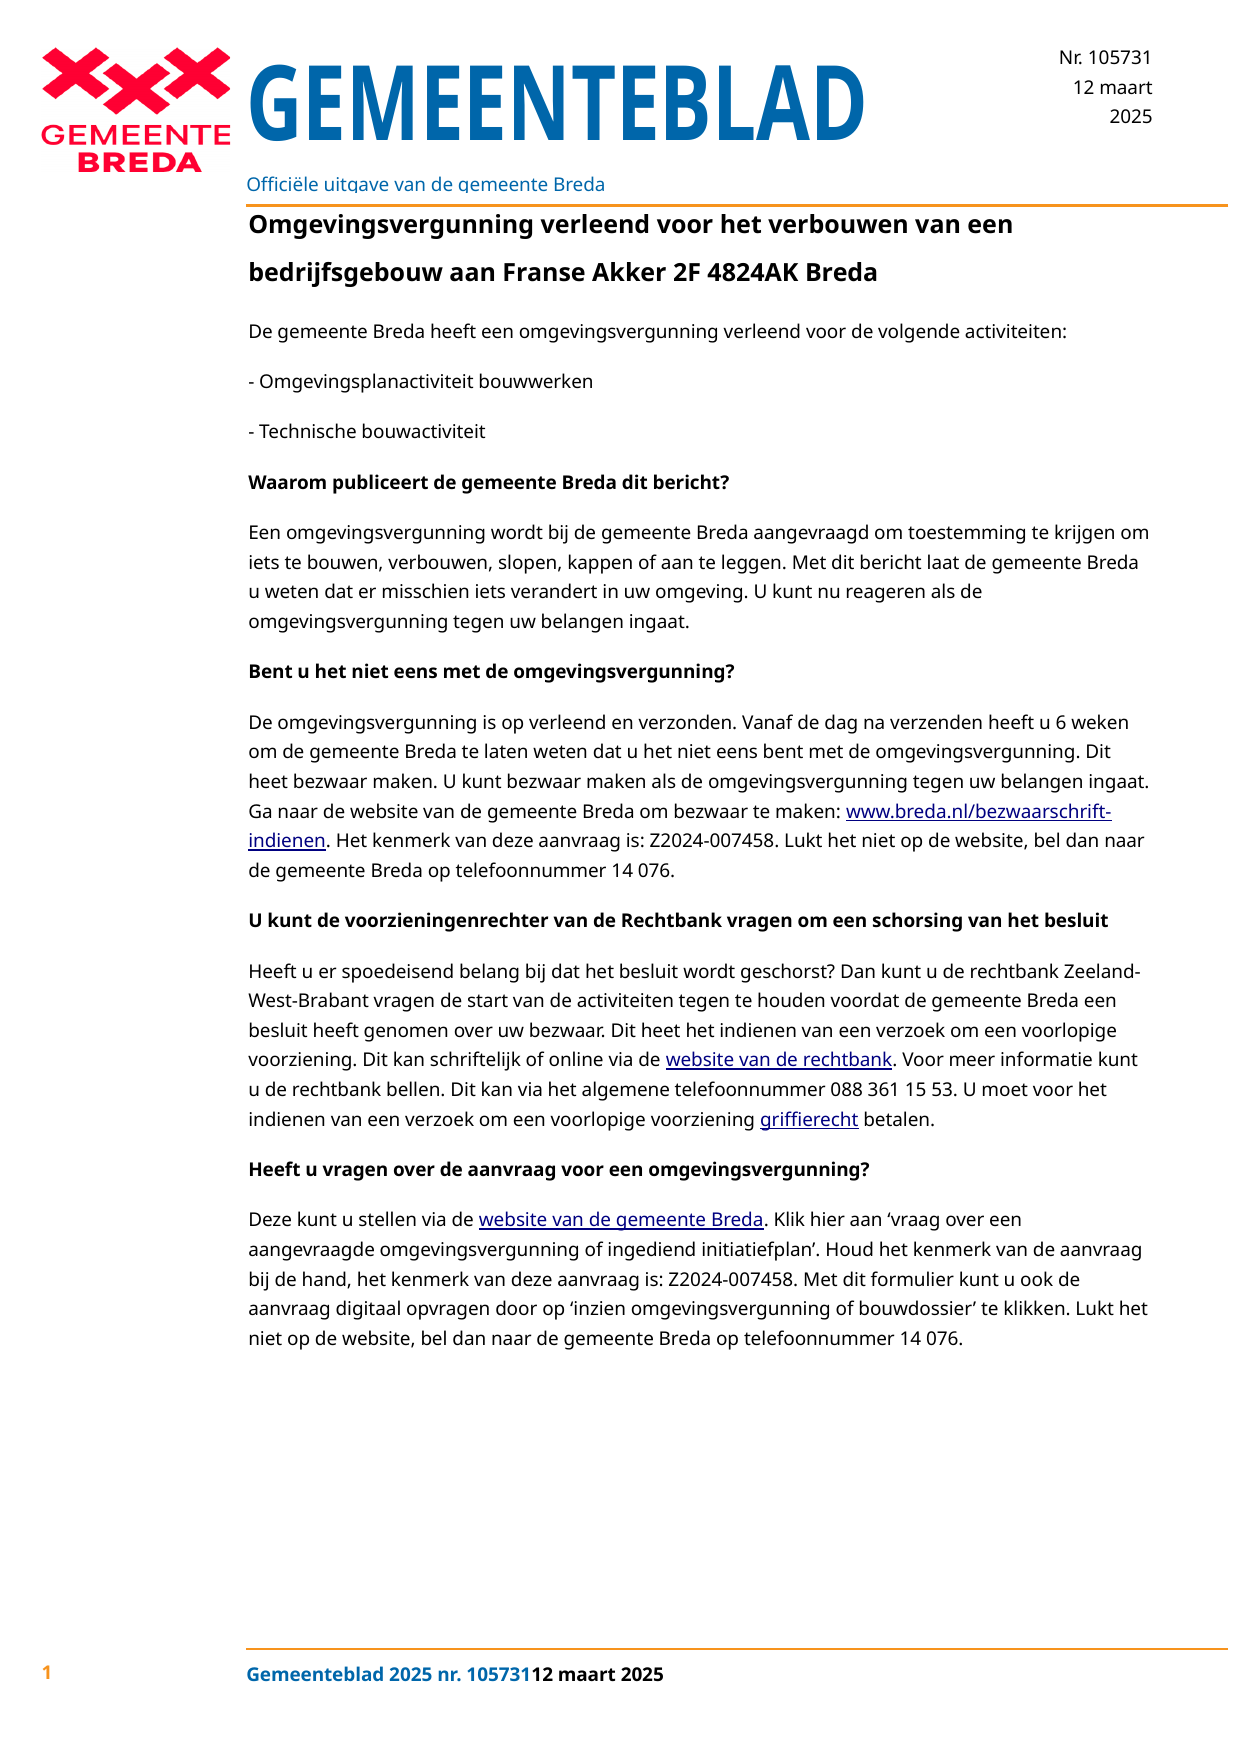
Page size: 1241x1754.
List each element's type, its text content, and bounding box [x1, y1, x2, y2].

text Heeft u vragen over de aanvraag voor een omgevingsvergunning? [248, 1156, 1152, 1182]
text De gemeente Breda heeft een omgevingsvergunning verleend voor de volgende activiteiten: [248, 318, 1152, 344]
text Waarom publiceert de gemeente Breda dit bericht? [248, 469, 1152, 495]
text - Technische bouwactiviteit [248, 419, 1152, 444]
text - Omgevingsplanactiviteit bouwwerken [248, 368, 1152, 394]
text Een omgevingsvergunning wordt bij de gemeente Breda aangevraagd om toestemming te krijgen om iets te bouwen, verbouwen, slopen, kappen of aan te leggen. Met dit bericht laat de gemeente Breda u weten dat er misschien iets verandert in uw omgeving. U kunt nu reageren als de omgevingsvergunning tegen uw belangen ingaat. [248, 519, 1152, 634]
text Omgevingsvergunning verleend voor het verbouwen van een bedrijfsgebouw aan Franse Akker 2F 4824AK Breda [248, 207, 1152, 288]
text Deze kunt u stellen via de website van de gemeente Breda. Klik hier aan ‘vraag over een aangevraagde omgevingsvergunning of ingediend initiatiefplan’. Houd het kenmerk van de aanvraag bij de hand, het kenmerk van deze aanvraag is: Z2024-007458. Met dit formulier kunt u ook de aanvraag digitaal opvragen door op ‘inzien omgevingsvergunning of bouwdossier’ te klikken. Lukt het niet op de website, bel dan naar de gemeente Breda op telefoonnummer 14 076. [248, 1207, 1152, 1351]
text Heeft u er spoedeisend belang bij dat het besluit wordt geschorst? Dan kunt u de rechtbank Zeeland-West-Brabant vragen de start van de activiteiten tegen te houden voordat de gemeente Breda een besluit heeft genomen over uw bezwaar. Dit heet het indienen van een verzoek om een voorlopige voorziening. Dit kan schriftelijk of online via de website van de rechtbank. Voor meer informatie kunt u de rechtbank bellen. Dit kan via het algemene telefoonnummer 088 361 15 53. U moet voor het indienen van een verzoek om een voorlopige voorziening griffierecht betalen. [248, 958, 1152, 1132]
picture [41, 47, 231, 172]
text De omgevingsvergunning is op verleend en verzonden. Vanaf de dag na verzenden heeft u 6 weken om de gemeente Breda te laten weten dat u het niet eens bent met de omgevingsvergunning. Dit heet bezwaar maken. U kunt bezwaar maken als de omgevingsvergunning tegen uw belangen ingaat. Ga naar de website van de gemeente Breda om bezwaar te maken: www.breda.nl/bezwaarschrift-indienen. Het kenmerk van deze aanvraag is: Z2024-007458. Lukt het niet op de website, bel dan naar de gemeente Breda op telefoonnummer 14 076. [248, 709, 1152, 883]
text U kunt de voorzieningenrechter van de Rechtbank vragen om een schorsing van het besluit [248, 907, 1152, 933]
text Bent u het niet eens met de omgevingsvergunning? [248, 659, 1152, 684]
